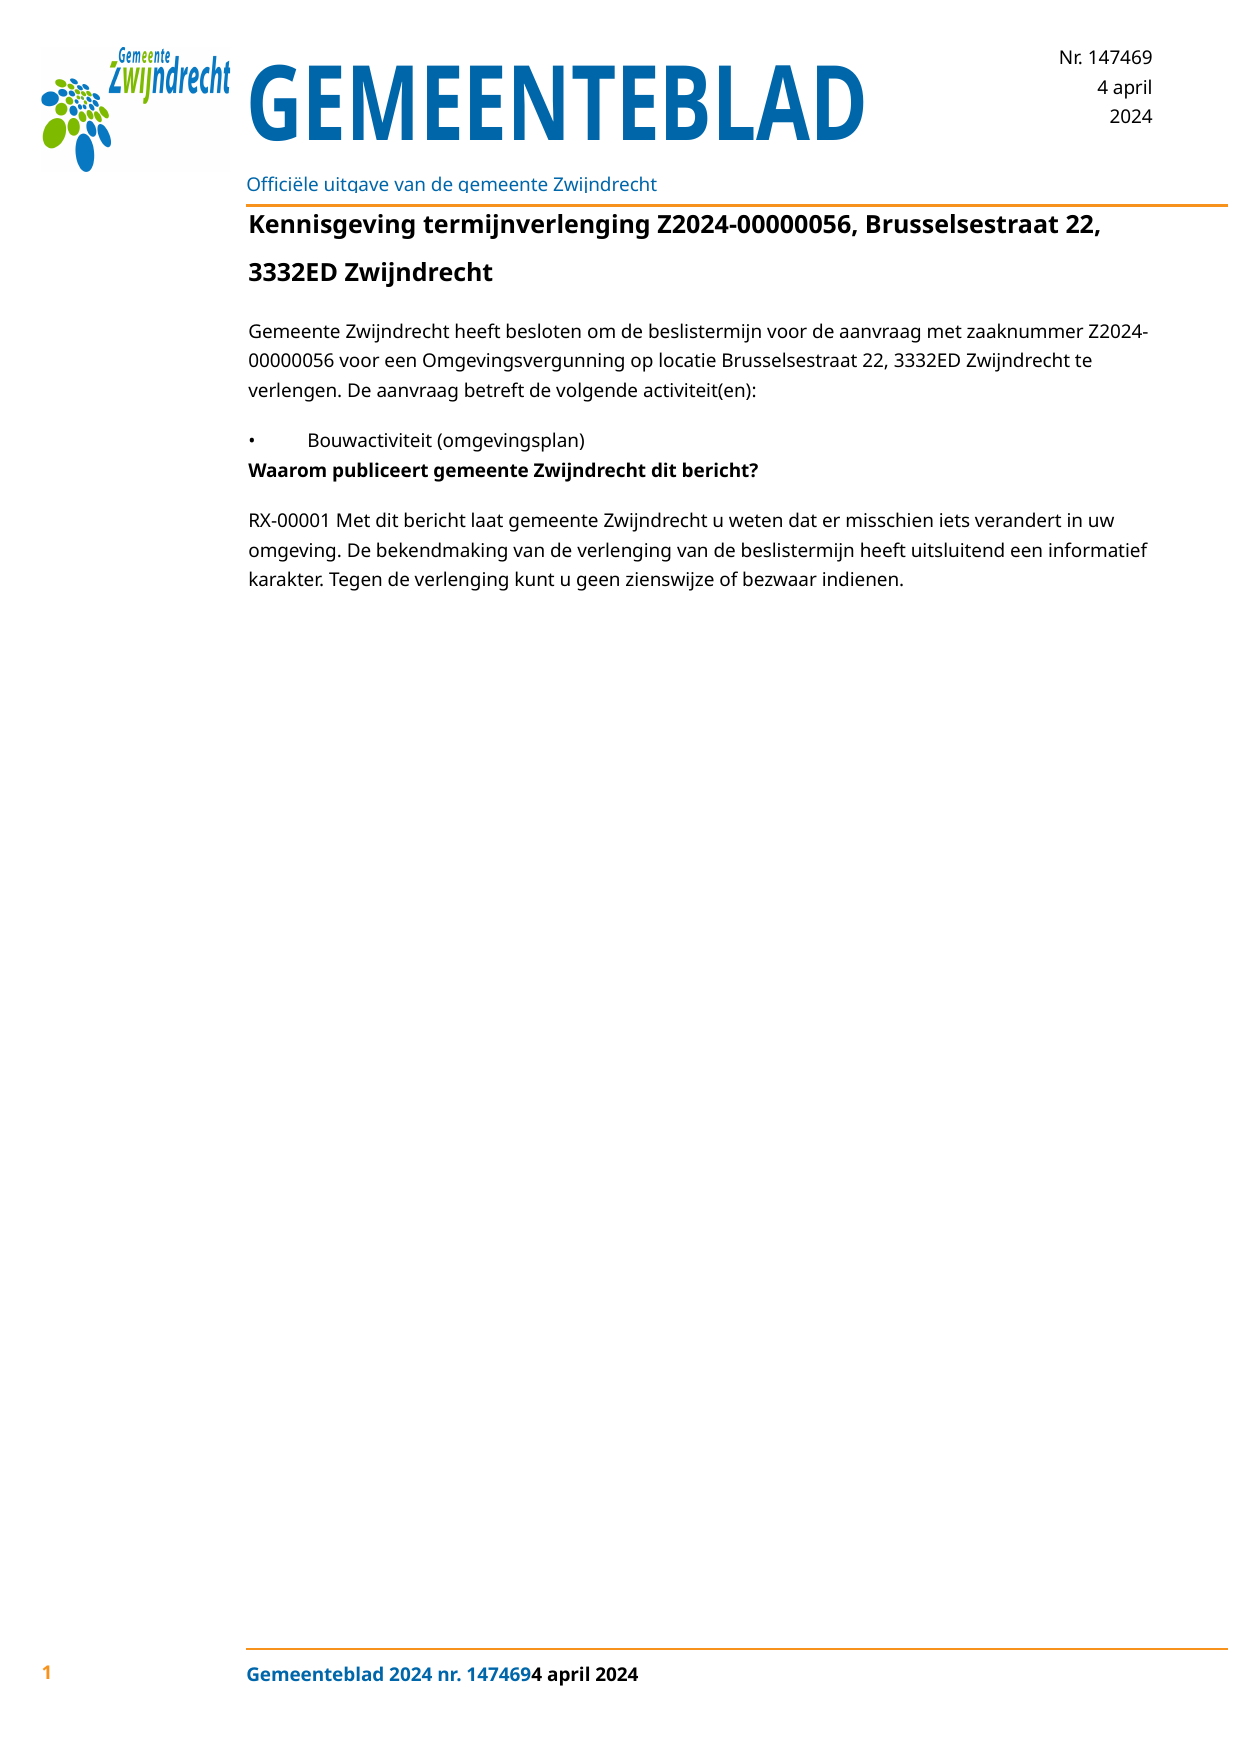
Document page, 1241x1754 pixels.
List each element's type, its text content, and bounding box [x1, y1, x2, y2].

list Bouwactiviteit (omgevingsplan) [248, 427, 1152, 453]
text Gemeente Zwijndrecht heeft besloten om de beslistermijn voor de aanvraag met zaaknummer Z2024-00000056 voor een Omgevingsvergunning op locatie Brusselsestraat 22, 3332ED Zwijndrecht te verlengen. De aanvraag betreft de volgende activiteit(en): [248, 318, 1152, 403]
text Waarom publiceert gemeente Zwijndrecht dit bericht? [248, 457, 1152, 483]
picture [41, 47, 231, 172]
text Kennisgeving termijnverlenging Z2024-00000056, Brusselsestraat 22, 3332ED Zwijndrecht [248, 207, 1152, 288]
text RX-00001 Met dit bericht laat gemeente Zwijndrecht u weten dat er misschien iets verandert in uw omgeving. De bekendmaking van de verlenging van de beslistermijn heeft uitsluitend een informatief karakter. Tegen de verlenging kunt u geen zienswijze of bezwaar indienen. [248, 507, 1152, 592]
